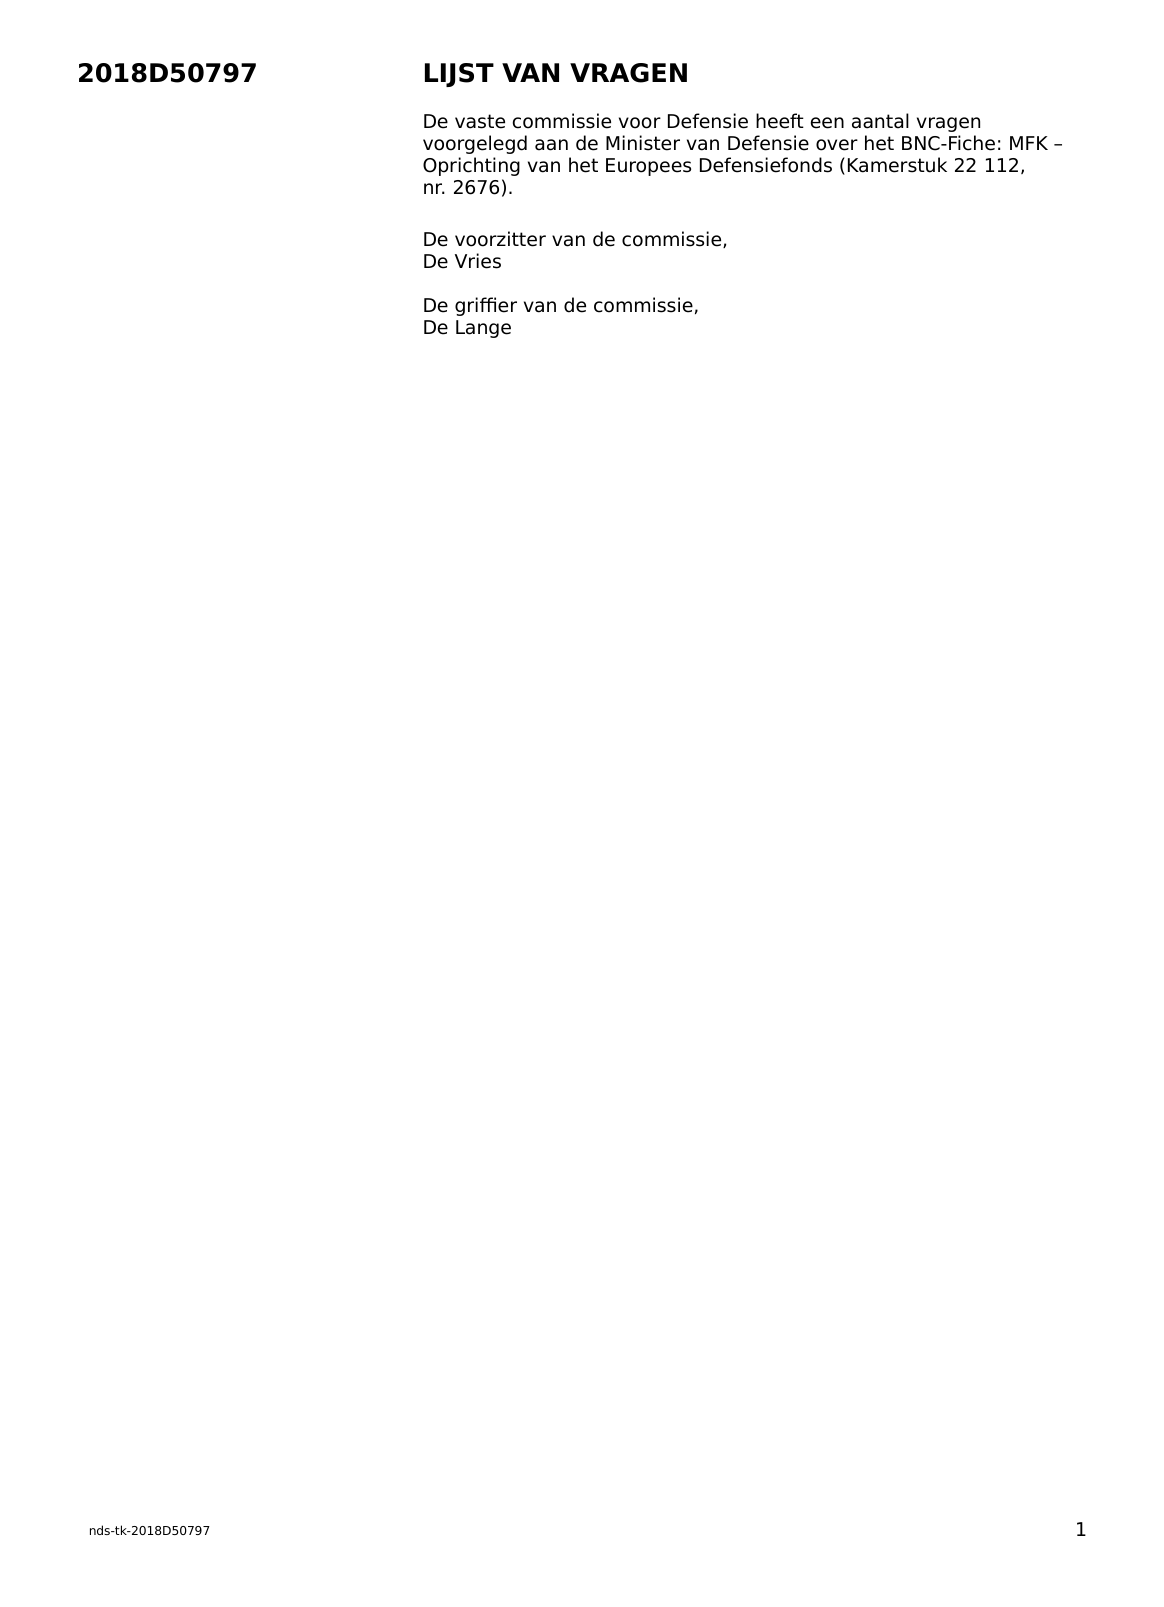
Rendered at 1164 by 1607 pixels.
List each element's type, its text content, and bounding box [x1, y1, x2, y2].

text 2018D50797 LIJST VAN VRAGEN [77, 59, 1087, 89]
text De voorzitter van de commissie, De Vries [422, 229, 1087, 273]
text nds-tk-2018D50797 [88, 1524, 323, 1538]
text De griffier van de commissie, De Lange [422, 295, 1087, 339]
text De vaste commissie voor Defensie heeft een aantal vragen voorgelegd aan de Minister van Defensie over het BNC-Fiche: MFK – Oprichting van het Europees Defensiefonds (Kamerstuk 22 112, nr. 2676). [422, 111, 1087, 199]
